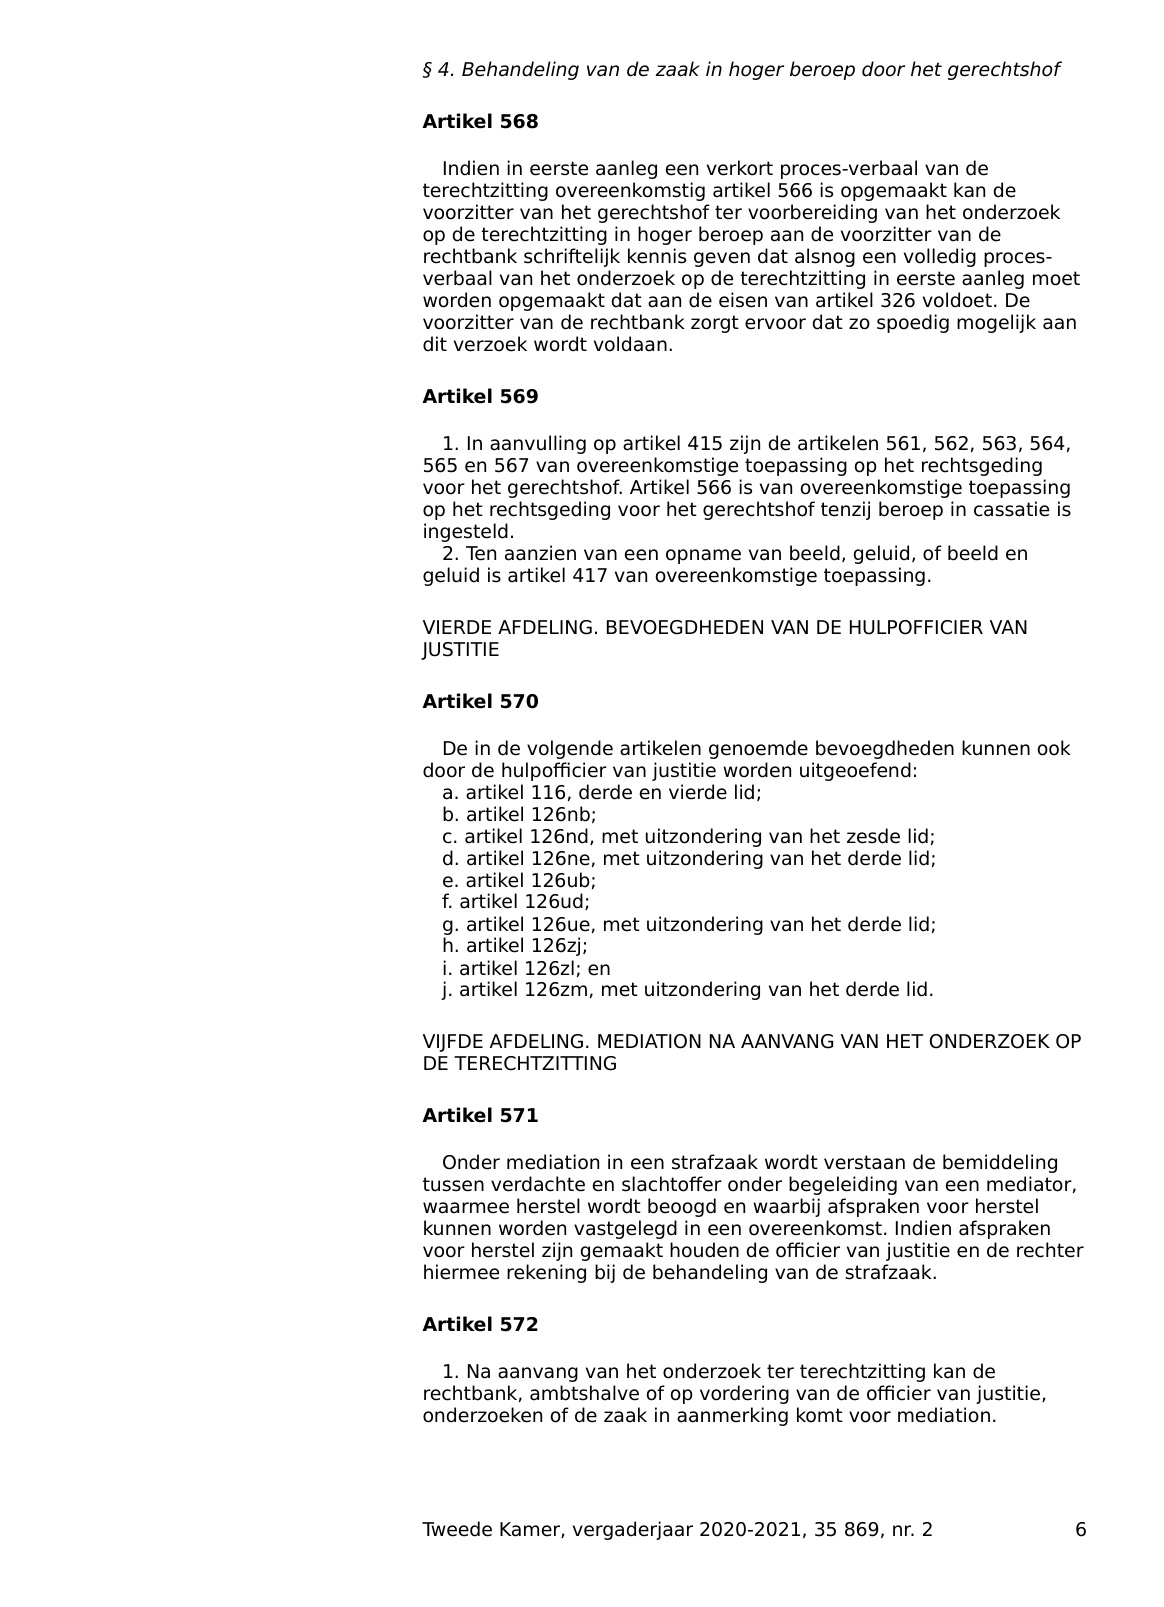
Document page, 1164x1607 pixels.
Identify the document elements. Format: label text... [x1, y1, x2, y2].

subtitle Artikel 569 [422, 386, 1087, 408]
subtitle VIJFDE AFDELING. MEDIATION NA AANVANG VAN HET ONDERZOEK OP DE TERECHTZITTING [422, 1031, 1087, 1075]
text e. artikel 126ub; [422, 869, 1087, 891]
subtitle Artikel 572 [422, 1314, 1087, 1336]
subtitle VIERDE AFDELING. BEVOEGDHEDEN VAN DE HULPOFFICIER VAN JUSTITIE [422, 617, 1087, 661]
text De in de volgende artikelen genoemde bevoegdheden kunnen ook door de hulpofficier van justitie worden uitgeoefend: [422, 738, 1087, 782]
subtitle Artikel 571 [422, 1105, 1087, 1127]
text 2. Ten aanzien van een opname van beeld, geluid, of beeld en geluid is artikel 417 van overeenkomstige toepassing. [422, 543, 1087, 587]
text c. artikel 126nd, met uitzondering van het zesde lid; [422, 826, 1087, 847]
subtitle § 4. Behandeling van de zaak in hoger beroep door het gerechtshof [422, 59, 1087, 81]
text b. artikel 126nb; [422, 803, 1087, 826]
text d. artikel 126ne, met uitzondering van het derde lid; [422, 847, 1087, 869]
text 1. In aanvulling op artikel 415 zijn de artikelen 561, 562, 563, 564, 565 en 567 van overeenkomstige toepassing op het rechtsgeding voor het gerechtshof. Artikel 566 is van overeenkomstige toepassing op het rechtsgeding voor het gerechtshof tenzij beroep in cassatie is ingesteld. [422, 433, 1087, 543]
text a. artikel 116, derde en vierde lid; [422, 782, 1087, 803]
text 1. Na aanvang van het onderzoek ter terechtzitting kan de rechtbank, ambtshalve of op vordering van de officier van justitie, onderzoeken of de zaak in aanmerking komt voor mediation. [422, 1361, 1087, 1427]
text Onder mediation in een strafzaak wordt verstaan de bemiddeling tussen verdachte en slachtoffer onder begeleiding van een mediator, waarmee herstel wordt beoogd en waarbij afspraken voor herstel kunnen worden vastgelegd in een overeenkomst. Indien afspraken voor herstel zijn gemaakt houden de officier van justitie en de rechter hiermee rekening bij de behandeling van de strafzaak. [422, 1152, 1087, 1284]
subtitle Artikel 570 [422, 691, 1087, 713]
text g. artikel 126ue, met uitzondering van het derde lid; [422, 913, 1087, 935]
text j. artikel 126zm, met uitzondering van het derde lid. [422, 979, 1087, 1001]
text Indien in eerste aanleg een verkort proces-verbaal van de terechtzitting overeenkomstig artikel 566 is opgemaakt kan de voorzitter van het gerechtshof ter voorbereiding van het onderzoek op de terechtzitting in hoger beroep aan de voorzitter van de rechtbank schriftelijk kennis geven dat alsnog een volledig proces-verbaal van het onderzoek op de terechtzitting in eerste aanleg moet worden opgemaakt dat aan de eisen van artikel 326 voldoet. De voorzitter van de rechtbank zorgt ervoor dat zo spoedig mogelijk aan dit verzoek wordt voldaan. [422, 158, 1087, 356]
text i. artikel 126zl; en [422, 957, 1087, 979]
subtitle Artikel 568 [422, 111, 1087, 133]
text h. artikel 126zj; [422, 935, 1087, 957]
text f. artikel 126ud; [422, 891, 1087, 913]
